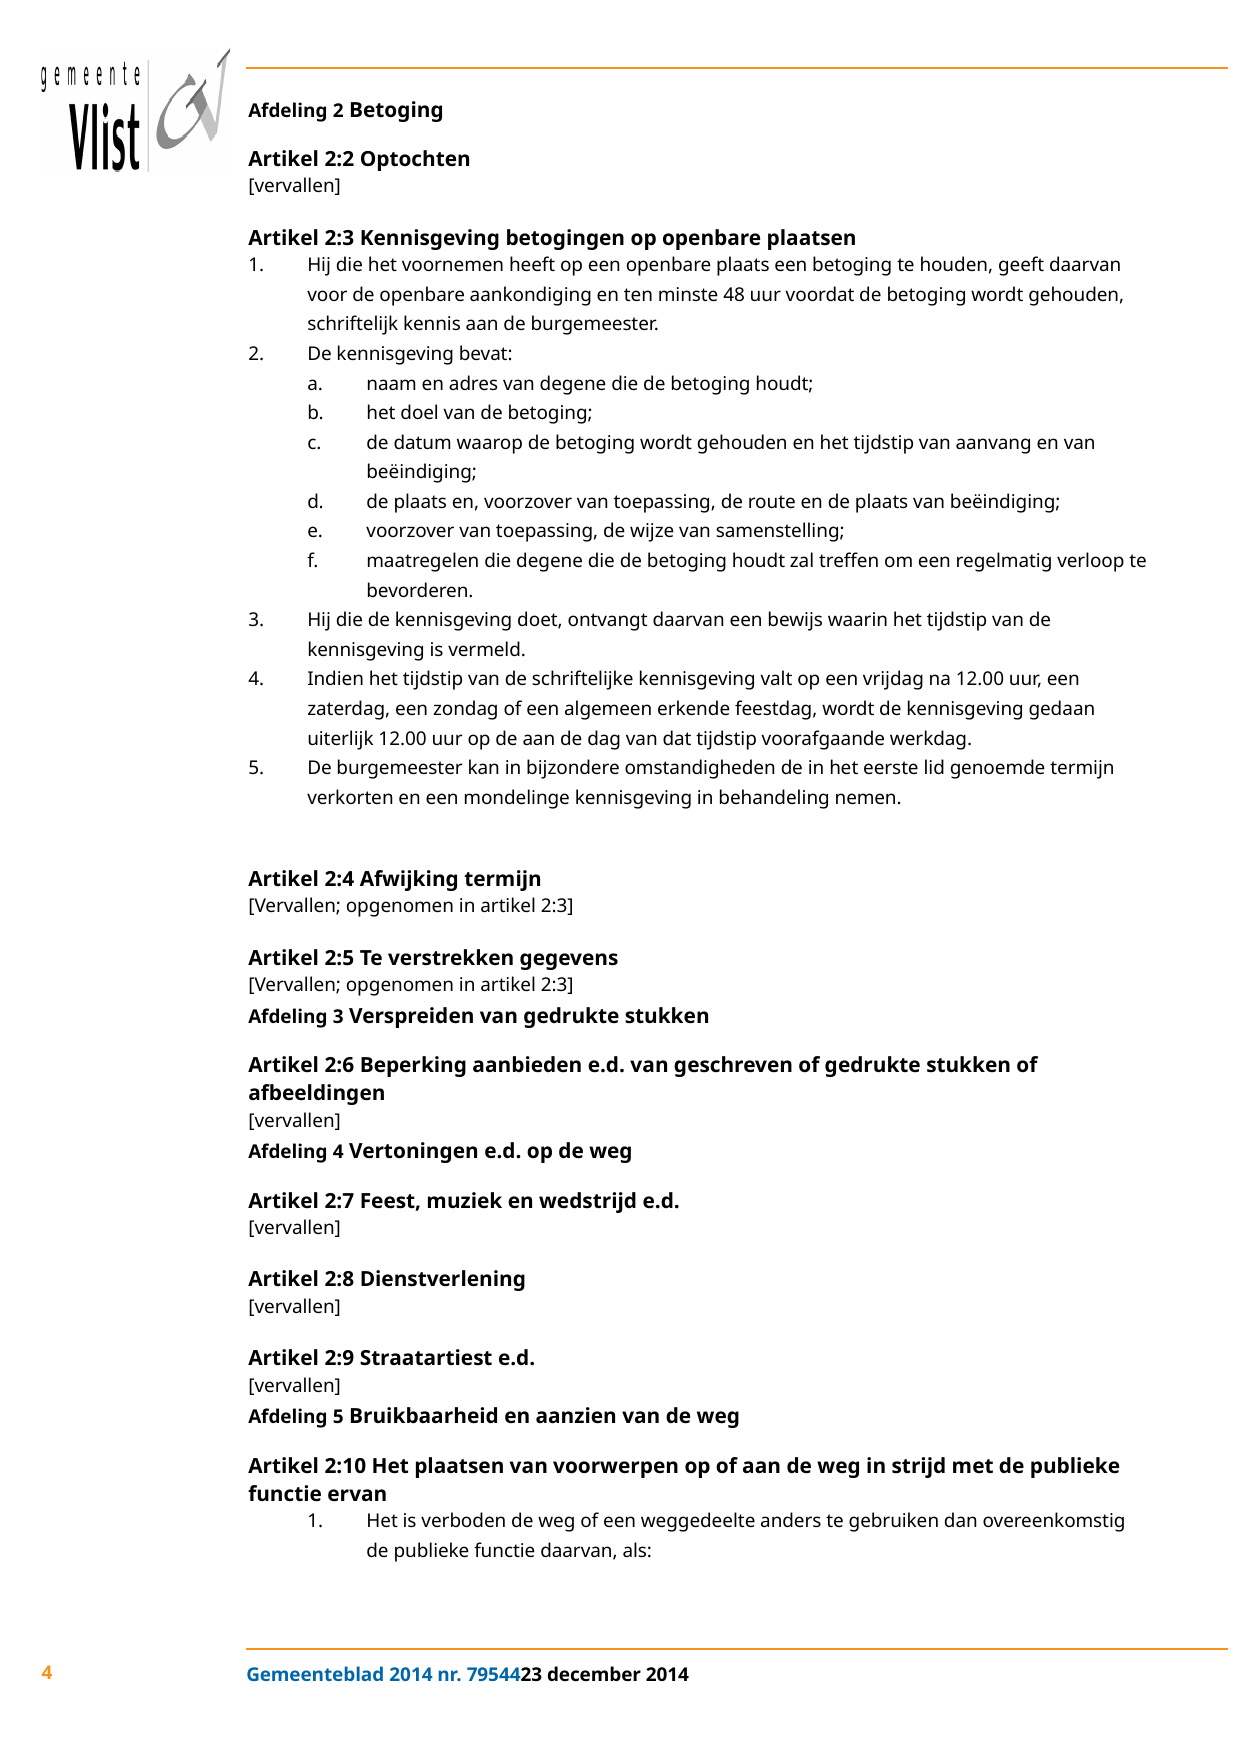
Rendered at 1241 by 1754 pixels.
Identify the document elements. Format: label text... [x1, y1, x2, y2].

text [Vervallen; opgenomen in artikel 2:3] [248, 971, 1152, 997]
list Indien het tijdstip van de schriftelijke kennisgeving valt op een vrijdag na 12.00 uur, een zaterdag, een zondag of een algemeen erkende feestdag, wordt de kennisgeving gedaan uiterlijk 12.00 uur op de aan de dag van dat tijdstip voorafgaande werkdag. [248, 666, 1152, 750]
list De kennisgeving bevat: [248, 340, 1152, 366]
text Artikel 2:2 Optochten [248, 144, 1152, 172]
picture [41, 47, 231, 172]
text Artikel 2:9 Straatartiest e.d. [248, 1343, 1152, 1372]
text Artikel 2:6 Beperking aanbieden e.d. van geschreven of gedrukte stukken of afbeeldingen [248, 1050, 1152, 1107]
list voorzover van toepassing, de wijze van samenstelling; [307, 518, 1152, 543]
text Afdeling 5 Bruikbaarheid en aanzien van de weg [248, 1401, 1152, 1430]
text Artikel 2:10 Het plaatsen van voorwerpen op of aan de weg in strijd met de publieke functie ervan [248, 1451, 1152, 1508]
list naam en adres van degene die de betoging houdt; [307, 370, 1152, 395]
text Afdeling 3 Verspreiden van gedrukte stukken [248, 1001, 1152, 1029]
list De burgemeester kan in bijzondere omstandigheden de in het eerste lid genoemde termijn verkorten en een mondelinge kennisgeving in behandeling nemen. [248, 754, 1152, 809]
list Hij die de kennisgeving doet, ontvangt daarvan een bewijs waarin het tijdstip van de kennisgeving is vermeld. [248, 606, 1152, 662]
text Artikel 2:3 Kennisgeving betogingen op openbare plaatsen [248, 223, 1152, 251]
text Artikel 2:8 Dienstverlening [248, 1264, 1152, 1293]
text Artikel 2:5 Te verstrekken gegevens [248, 943, 1152, 971]
text [vervallen] [248, 1372, 1152, 1398]
list de plaats en, voorzover van toepassing, de route en de plaats van beëindiging; [307, 488, 1152, 514]
list Hij die het voornemen heeft op een openbare plaats een betoging te houden, geeft daarvan voor de openbare aankondiging en ten minste 48 uur voordat de betoging wordt gehouden, schriftelijk kennis aan de burgemeester. [248, 251, 1152, 336]
text [vervallen] [248, 1214, 1152, 1240]
text Artikel 2:4 Afwijking termijn [248, 864, 1152, 892]
text Afdeling 2 Betoging [248, 95, 1152, 123]
text [vervallen] [248, 172, 1152, 198]
text Artikel 2:7 Feest, muziek en wedstrijd e.d. [248, 1186, 1152, 1214]
text [Vervallen; opgenomen in artikel 2:3] [248, 892, 1152, 918]
text [vervallen] [248, 1293, 1152, 1319]
list de datum waarop de betoging wordt gehouden en het tijdstip van aanvang en van beëindiging; [307, 429, 1152, 484]
list het doel van de betoging; [307, 399, 1152, 425]
text [vervallen] [248, 1107, 1152, 1133]
list maatregelen die degene die de betoging houdt zal treffen om een regelmatig verloop te bevorderen. [307, 547, 1152, 602]
list Het is verboden de weg of een weggedeelte anders te gebruiken dan overeenkomstig de publieke functie daarvan, als: [307, 1508, 1152, 1563]
text Afdeling 4 Vertoningen e.d. op de weg [248, 1136, 1152, 1165]
